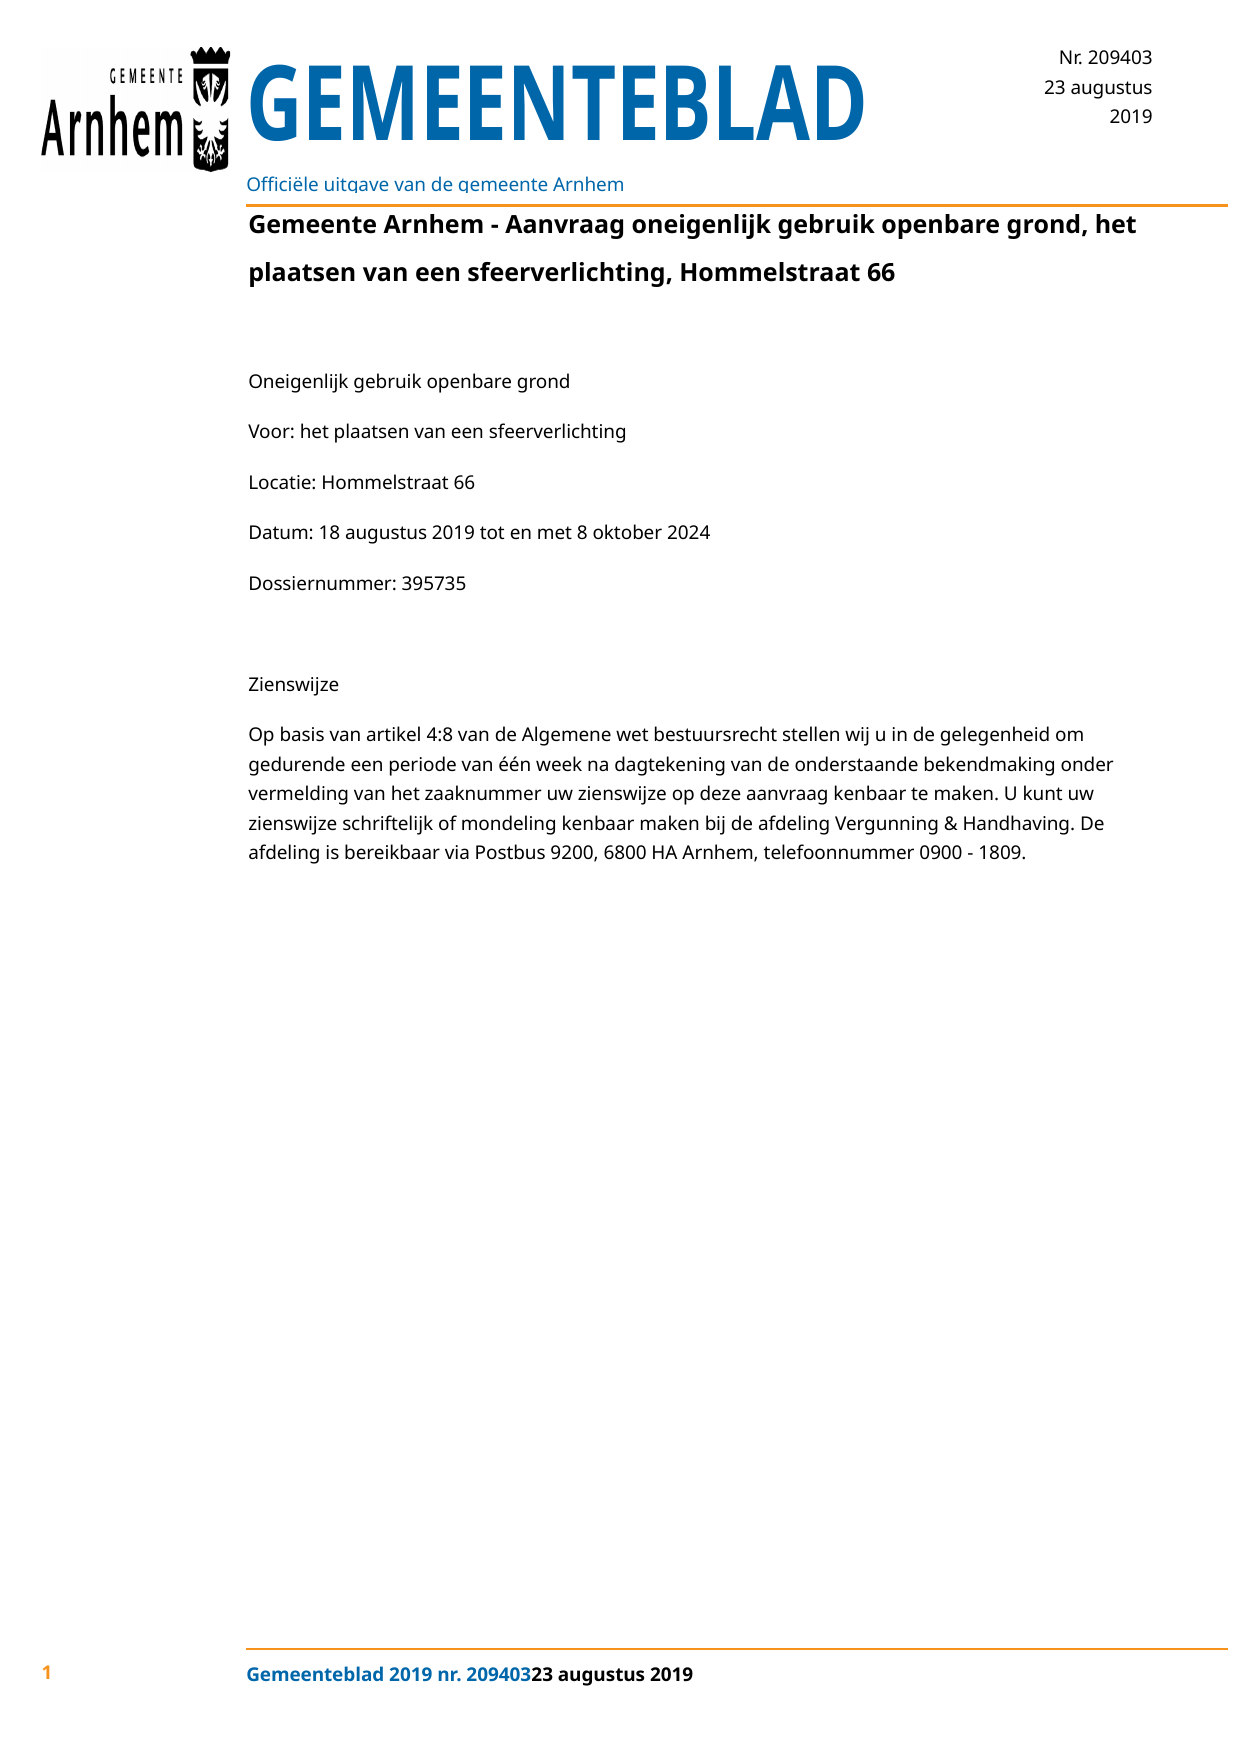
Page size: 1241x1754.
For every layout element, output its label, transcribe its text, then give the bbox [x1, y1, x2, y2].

text Op basis van artikel 4:8 van de Algemene wet bestuursrecht stellen wij u in de gelegenheid om gedurende een periode van één week na dagtekening van de onderstaande bekendmaking onder vermelding van het zaaknummer uw zienswijze op deze aanvraag kenbaar te maken. U kunt uw zienswijze schriftelijk of mondeling kenbaar maken bij de afdeling Vergunning & Handhaving. De afdeling is bereikbaar via Postbus 9200, 6800 HA Arnhem, telefoonnummer 0900 - 1809. [248, 721, 1152, 865]
text Voor: het plaatsen van een sfeerverlichting [248, 419, 1152, 444]
text Zienswijze [248, 671, 1152, 697]
picture [41, 47, 231, 172]
text Oneigenlijk gebruik openbare grond [248, 368, 1152, 394]
text Datum: 18 augustus 2019 tot en met 8 oktober 2024 [248, 519, 1152, 545]
text Dossiernummer: 395735 [248, 570, 1152, 596]
text Locatie: Hommelstraat 66 [248, 469, 1152, 495]
text Gemeente Arnhem - Aanvraag oneigenlijk gebruik openbare grond, het plaatsen van een sfeerverlichting, Hommelstraat 66 [248, 207, 1152, 288]
